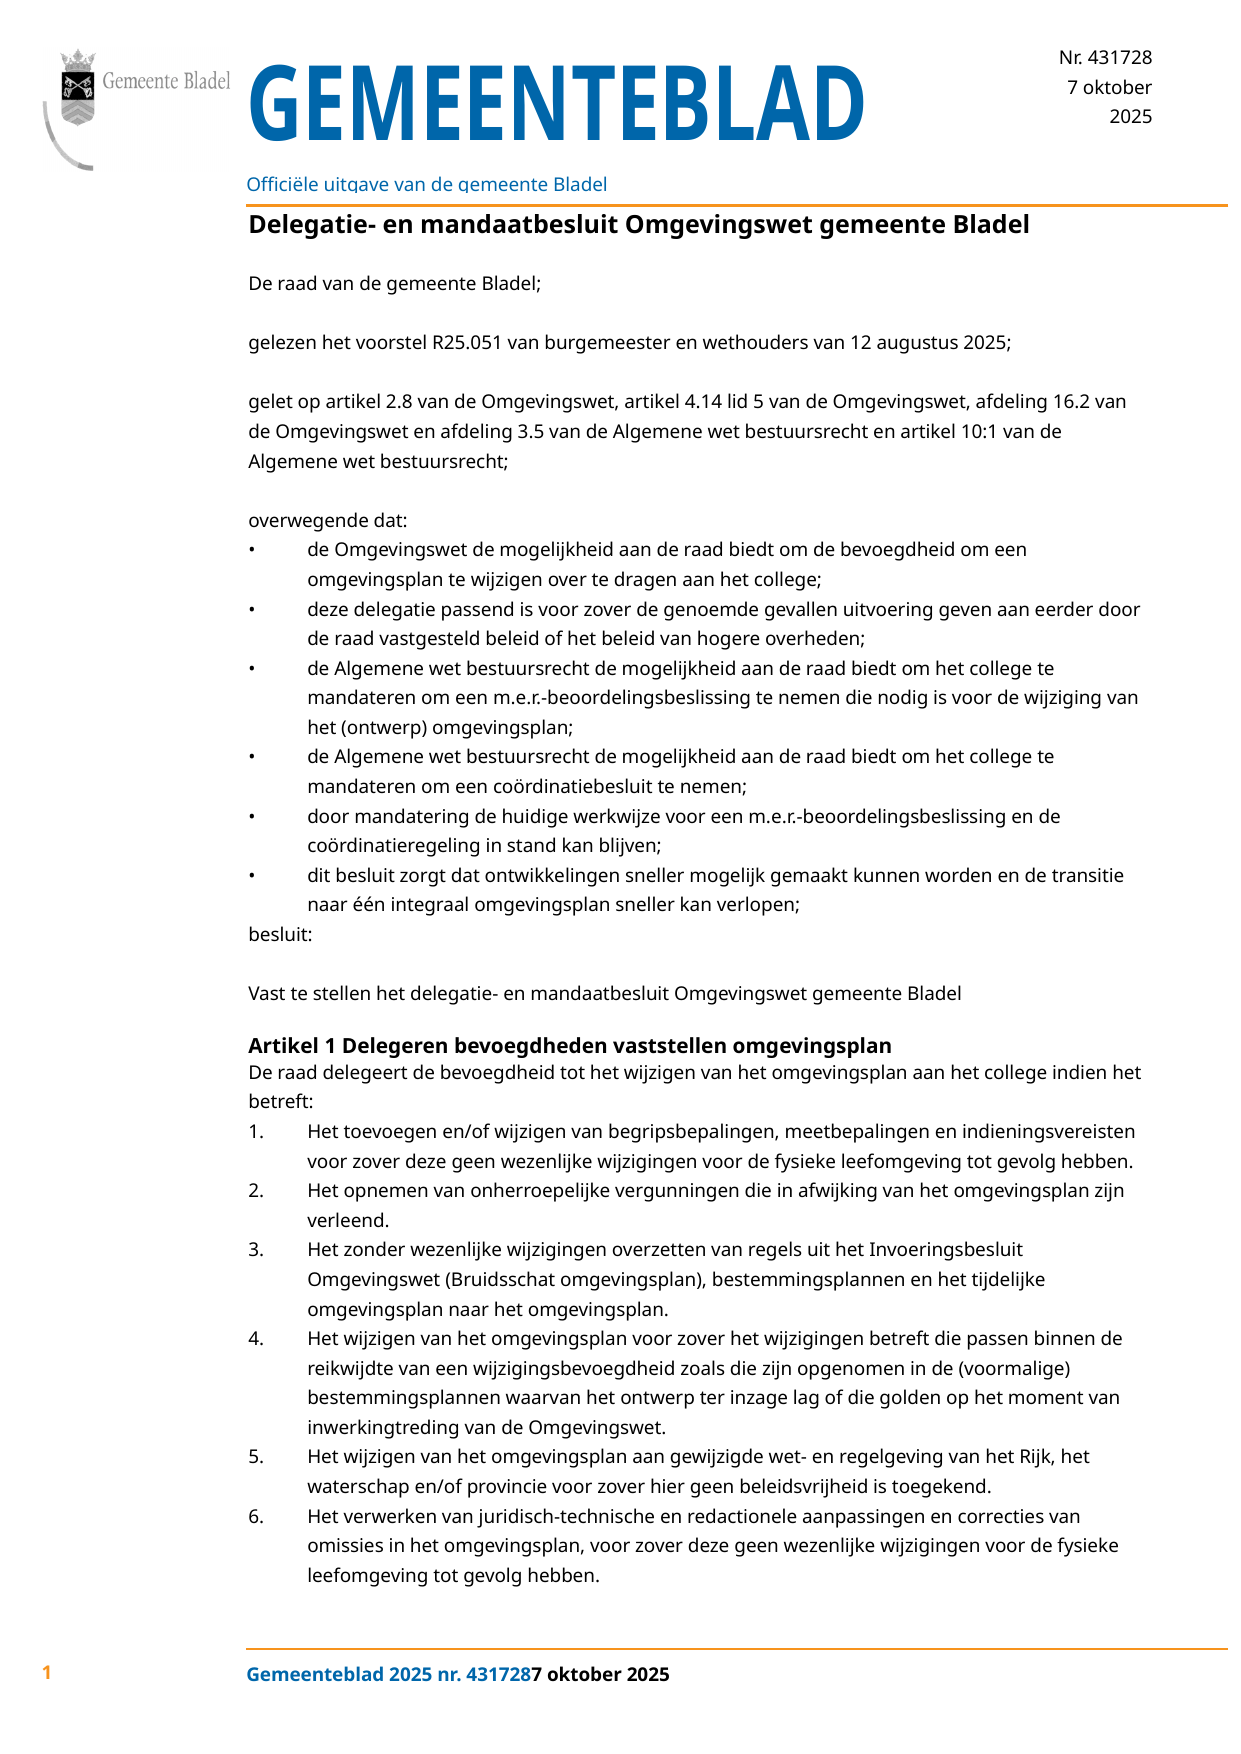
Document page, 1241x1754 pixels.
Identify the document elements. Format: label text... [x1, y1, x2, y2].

text De raad delegeert de bevoegdheid tot het wijzigen van het omgevingsplan aan het college indien het betreft: [248, 1059, 1152, 1114]
list dit besluit zorgt dat ontwikkelingen sneller mogelijk gemaakt kunnen worden en de transitie naar één integraal omgevingsplan sneller kan verlopen; [248, 862, 1152, 917]
list de Omgevingswet de mogelijkheid aan de raad biedt om de bevoegdheid om een omgevingsplan te wijzigen over te dragen aan het college; [248, 537, 1152, 592]
text Artikel 1 Delegeren bevoegdheden vaststellen omgevingsplan [248, 1031, 1152, 1059]
text Vast te stellen het delegatie- en mandaatbesluit Omgevingswet gemeente Bladel [248, 980, 1152, 1006]
list de Algemene wet bestuursrecht de mogelijkheid aan de raad biedt om het college te mandateren om een coördinatiebesluit te nemen; [248, 744, 1152, 799]
list Het verwerken van juridisch-technische en redactionele aanpassingen en correcties van omissies in het omgevingsplan, voor zover deze geen wezenlijke wijzigingen voor de fysieke leefomgeving tot gevolg hebben. [248, 1503, 1152, 1588]
list Het wijzigen van het omgevingsplan voor zover het wijzigingen betreft die passen binnen de reikwijdte van een wijzigingsbevoegdheid zoals die zijn opgenomen in de (voormalige) bestemmingsplannen waarvan het ontwerp ter inzage lag of die golden op het moment van inwerkingtreding van de Omgevingswet. [248, 1325, 1152, 1440]
list de Algemene wet bestuursrecht de mogelijkheid aan de raad biedt om het college te mandateren om een m.e.r.-beoordelingsbeslissing te nemen die nodig is voor de wijziging van het (ontwerp) omgevingsplan; [248, 655, 1152, 740]
text Delegatie- en mandaatbesluit Omgevingswet gemeente Bladel [248, 207, 1152, 241]
list Het toevoegen en/of wijzigen van begripsbepalingen, meetbepalingen en indieningsvereisten voor zover deze geen wezenlijke wijzigingen voor de fysieke leefomgeving tot gevolg hebben. [248, 1118, 1152, 1174]
list Het wijzigen van het omgevingsplan aan gewijzigde wet- en regelgeving van het Rijk, het waterschap en/of provincie voor zover hier geen beleidsvrijheid is toegekend. [248, 1444, 1152, 1499]
text De raad van de gemeente Bladel; [248, 270, 1152, 296]
text gelezen het voorstel R25.051 van burgemeester en wethouders van 12 augustus 2025; [248, 329, 1152, 355]
text gelet op artikel 2.8 van de Omgevingswet, artikel 4.14 lid 5 van de Omgevingswet, afdeling 16.2 van de Omgevingswet en afdeling 3.5 van de Algemene wet bestuursrecht en artikel 10:1 van de Algemene wet bestuursrecht; [248, 389, 1152, 473]
picture [41, 47, 231, 172]
text overwegende dat: [248, 507, 1152, 533]
list Het zonder wezenlijke wijzigingen overzetten van regels uit het Invoeringsbesluit Omgevingswet (Bruidsschat omgevingsplan), bestemmingsplannen en het tijdelijke omgevingsplan naar het omgevingsplan. [248, 1237, 1152, 1322]
list Het opnemen van onherroepelijke vergunningen die in afwijking van het omgevingsplan zijn verleend. [248, 1177, 1152, 1233]
list deze delegatie passend is voor zover de genoemde gevallen uitvoering geven aan eerder door de raad vastgesteld beleid of het beleid van hogere overheden; [248, 596, 1152, 651]
list door mandatering de huidige werkwijze voor een m.e.r.-beoordelingsbeslissing en de coördinatieregeling in stand kan blijven; [248, 803, 1152, 858]
text besluit: [248, 921, 1152, 947]
